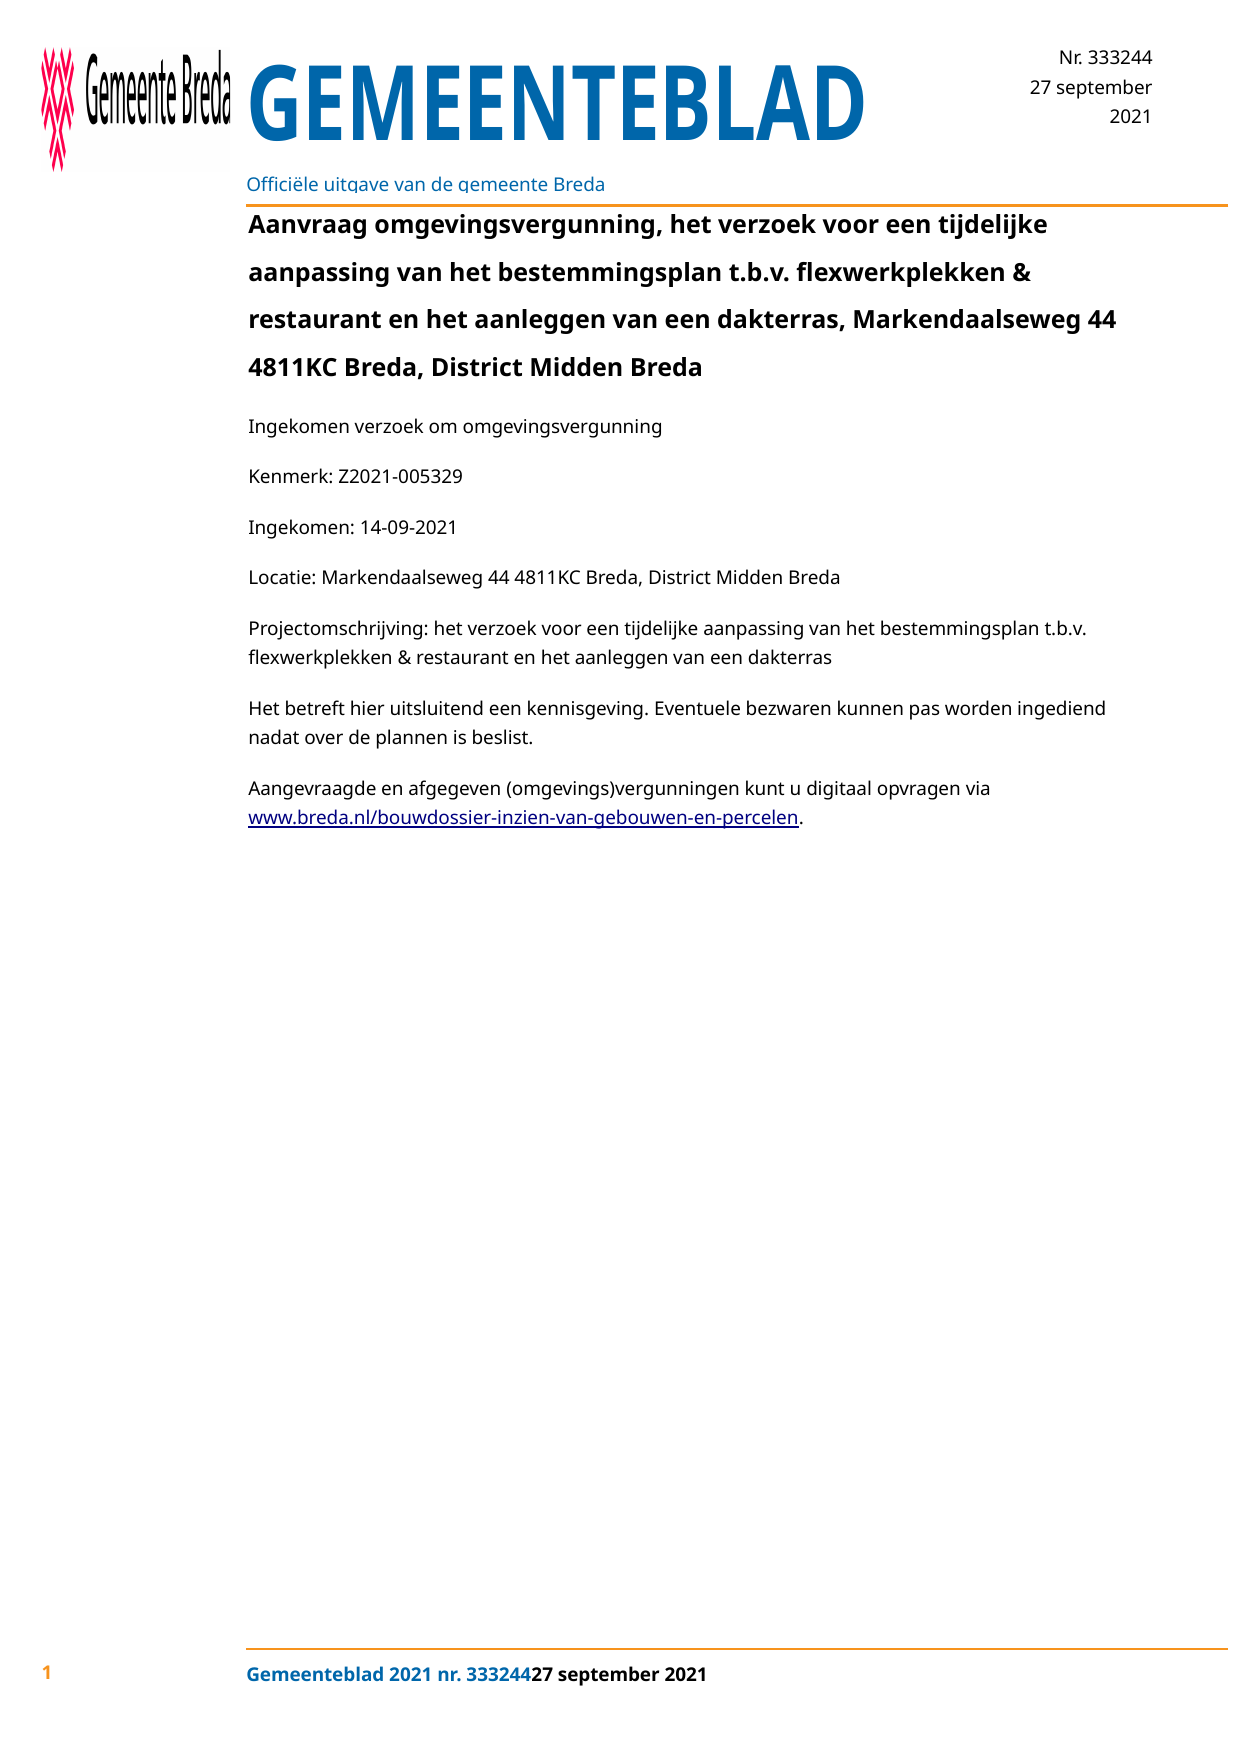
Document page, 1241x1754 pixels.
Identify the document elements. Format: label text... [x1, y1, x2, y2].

text Het betreft hier uitsluitend een kennisgeving. Eventuele bezwaren kunnen pas worden ingediend nadat over de plannen is beslist. [248, 695, 1152, 750]
text Kenmerk: Z2021-005329 [248, 463, 1152, 489]
text Projectomschrijving: het verzoek voor een tijdelijke aanpassing van het bestemmingsplan t.b.v. flexwerkplekken & restaurant en het aanleggen van een dakterras [248, 615, 1152, 670]
text Aanvraag omgevingsvergunning, het verzoek voor een tijdelijke aanpassing van het bestemmingsplan t.b.v. flexwerkplekken & restaurant en het aanleggen van een dakterras, Markendaalseweg 44 4811KC Breda, District Midden Breda [248, 207, 1152, 384]
text Ingekomen: 14-09-2021 [248, 514, 1152, 540]
text Aangevraagde en afgegeven (omgevings)vergunningen kunt u digitaal opvragen via www.breda.nl/bouwdossier-inzien-van-gebouwen-en-percelen. [248, 775, 1152, 830]
text Ingekomen verzoek om omgevingsvergunning [248, 413, 1152, 439]
text Locatie: Markendaalseweg 44 4811KC Breda, District Midden Breda [248, 564, 1152, 590]
picture [41, 47, 231, 172]
